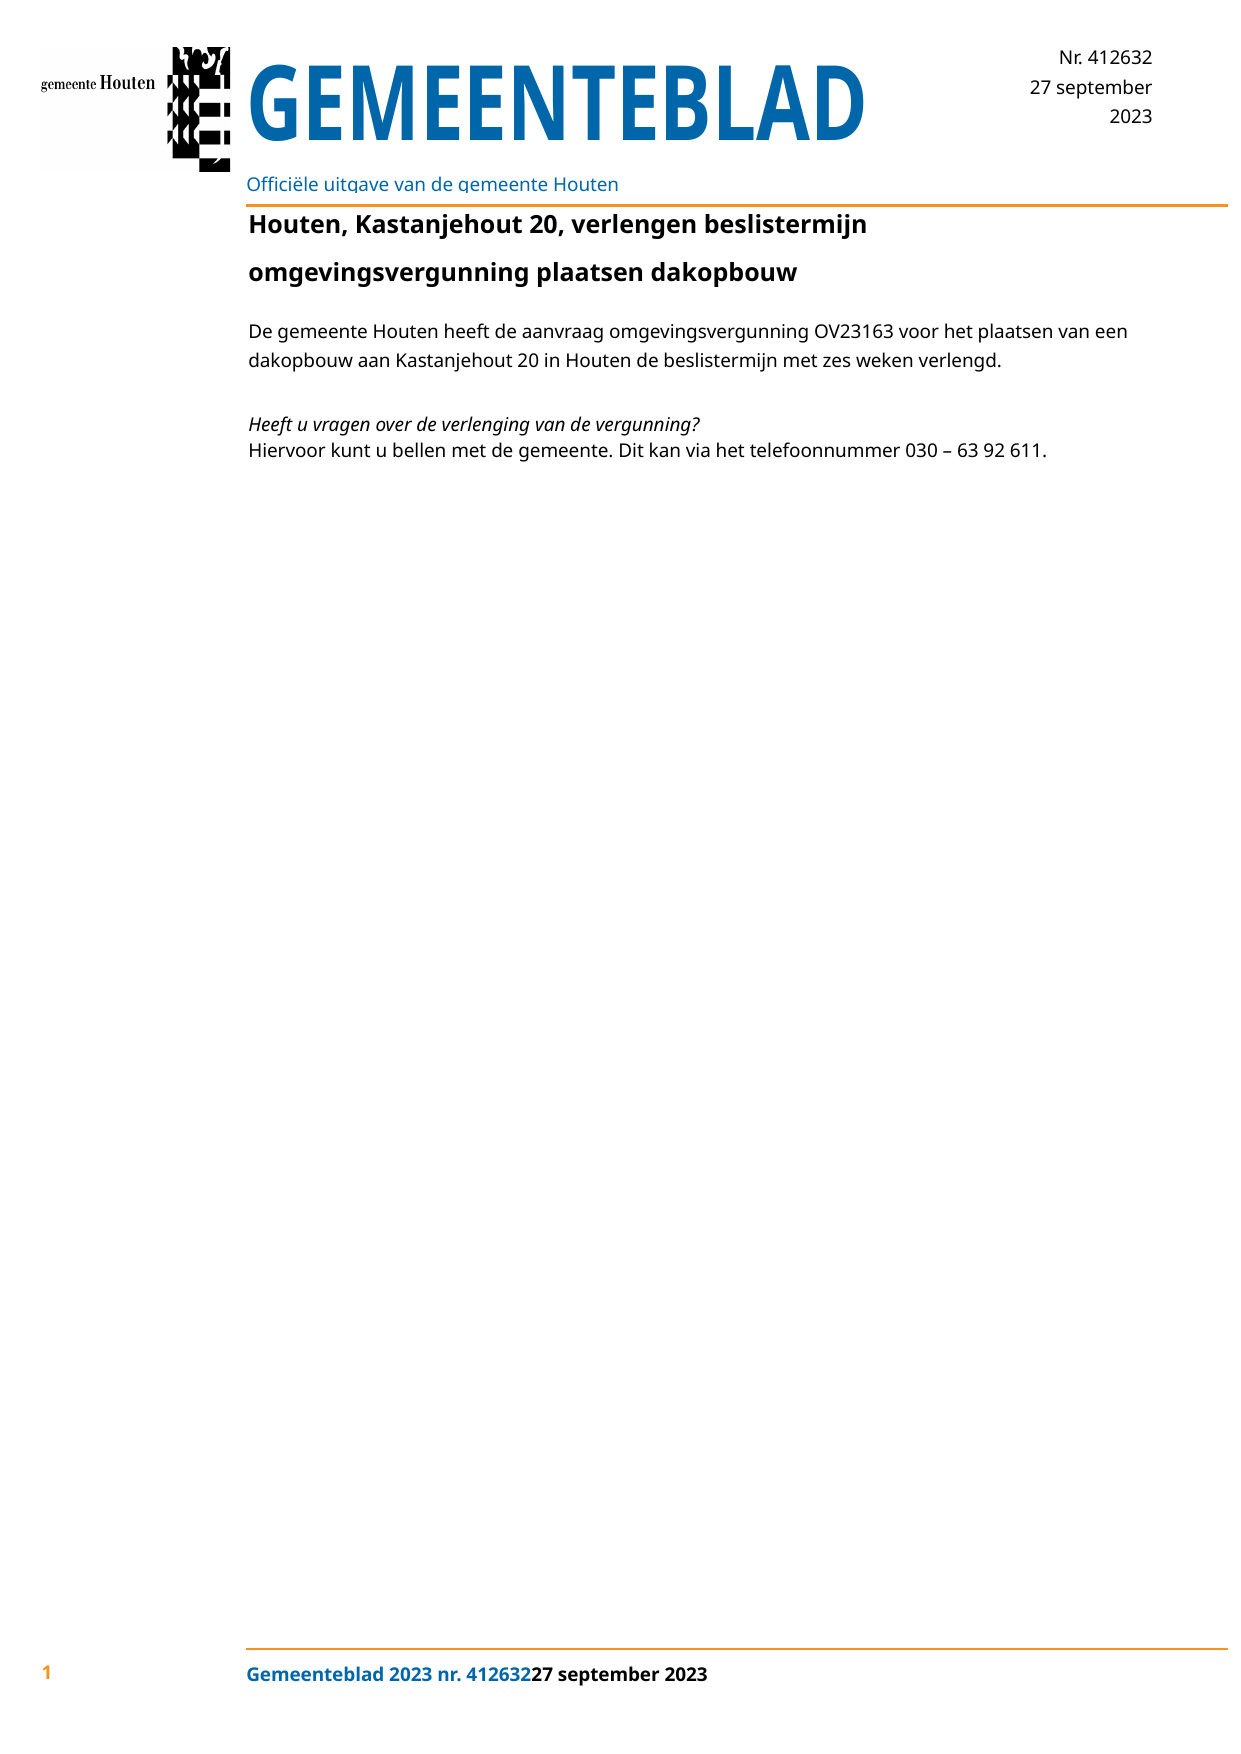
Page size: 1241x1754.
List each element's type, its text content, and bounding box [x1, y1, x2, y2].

text Heeft u vragen over de verlenging van de vergunning? [248, 411, 1152, 437]
picture [41, 47, 231, 172]
text Houten, Kastanjehout 20, verlengen beslistermijn omgevingsvergunning plaatsen dakopbouw [248, 207, 1152, 288]
text De gemeente Houten heeft de aanvraag omgevingsvergunning OV23163 voor het plaatsen van een dakopbouw aan Kastanjehout 20 in Houten de beslistermijn met zes weken verlengd. [248, 318, 1152, 373]
text Hiervoor kunt u bellen met de gemeente. Dit kan via het telefoonnummer 030 – 63 92 611. [248, 437, 1152, 463]
